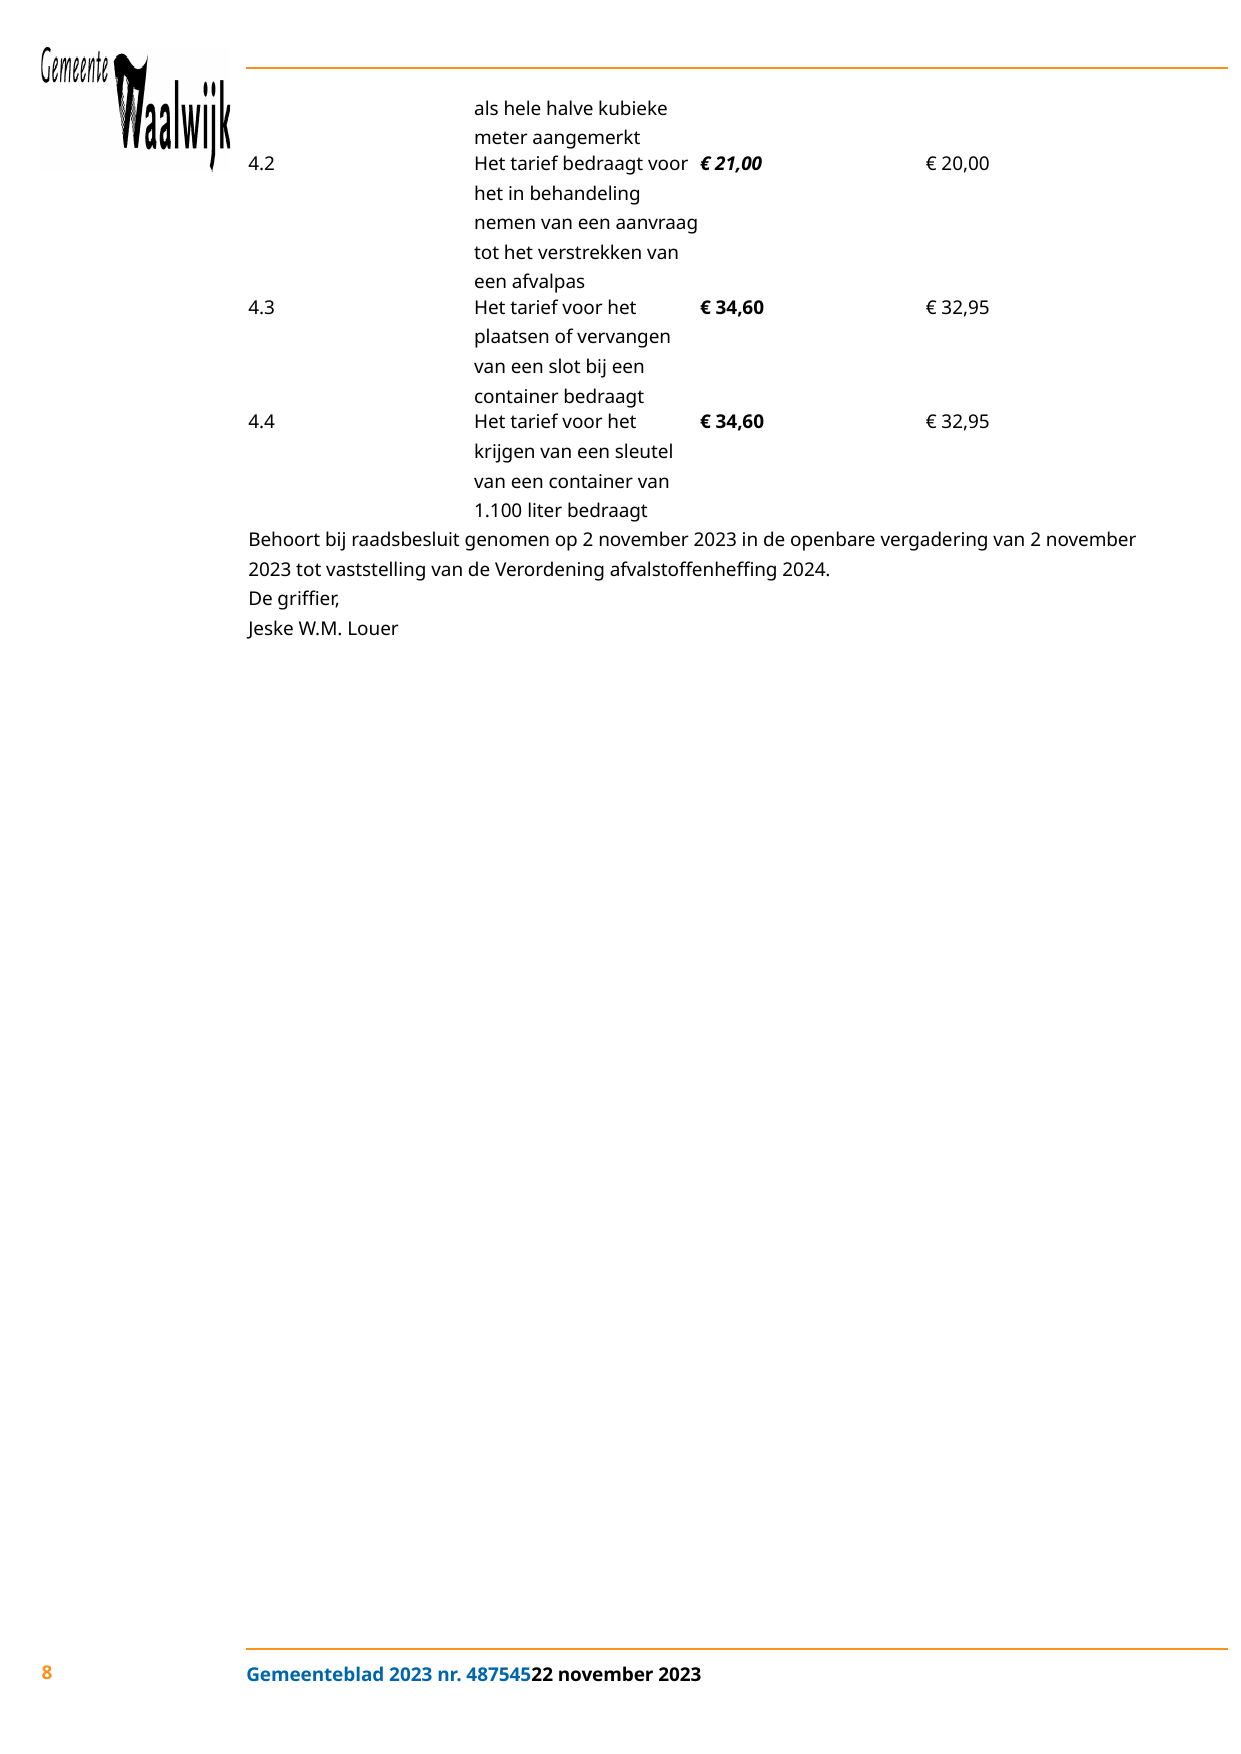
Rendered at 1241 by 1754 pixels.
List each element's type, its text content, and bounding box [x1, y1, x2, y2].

table_cell € 32,95 [926, 409, 1152, 523]
text De griffier, [248, 586, 1152, 611]
picture [41, 47, 231, 172]
table_cell 4.3 [248, 294, 474, 409]
table_cell [700, 95, 926, 150]
table_cell 4.2 [248, 150, 474, 294]
table_cell € 32,95 [926, 294, 1152, 409]
table_cell € 34,60 [700, 409, 926, 523]
table_cell € 20,00 [926, 150, 1152, 294]
table_cell Het tarief bedraagt voor het in behandeling nemen van een aanvraag tot het verstrekken van een afvalpas [474, 150, 700, 294]
table_cell € 34,60 [700, 294, 926, 409]
table_cell Het tarief voor het krijgen van een sleutel van een container van 1.100 liter bedraagt [474, 409, 700, 523]
text Jeske W.M. Louer [248, 615, 1152, 641]
table_cell [926, 95, 1152, 150]
table_cell € 21,00 [700, 150, 926, 294]
table_cell Het tarief voor het plaatsen of vervangen van een slot bij een container bedraagt [474, 294, 700, 409]
table_cell [248, 95, 474, 150]
table_cell 4.4 [248, 409, 474, 523]
text Behoort bij raadsbesluit genomen op 2 november 2023 in de openbare vergadering van 2 november 2023 tot vaststelling van de Verordening afvalstoffenheffing 2024. [248, 526, 1152, 582]
table_cell als hele halve kubieke meter aangemerkt [474, 95, 700, 150]
